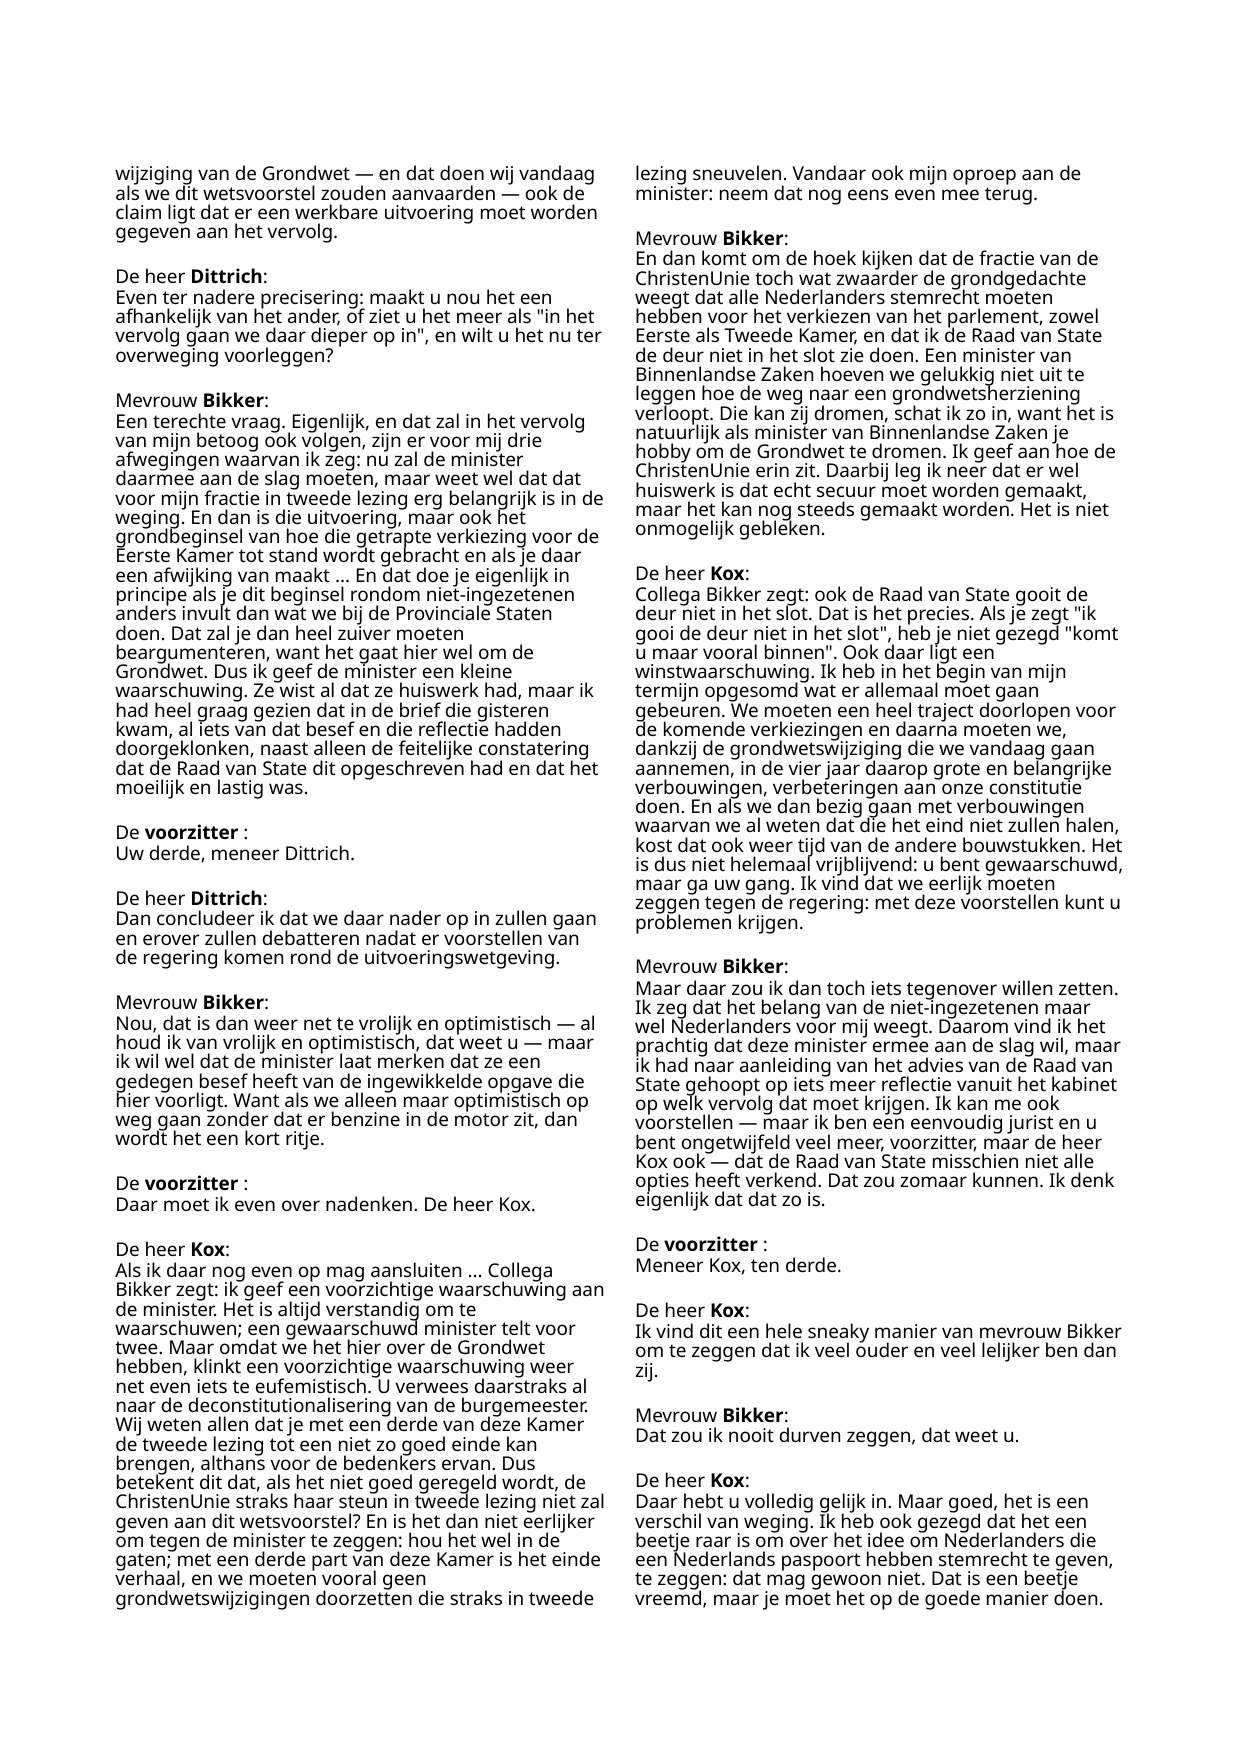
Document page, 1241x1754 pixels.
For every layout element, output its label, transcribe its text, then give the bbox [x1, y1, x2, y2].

text De heer Kox: [115, 1236, 605, 1262]
text Even ter nadere precisering: maakt u nou het een afhankelijk van het ander, of ziet u het meer als "in het vervolg gaan we daar dieper op in", en wilt u het nu ter overweging voorleggen? [115, 289, 605, 366]
text Dan concludeer ik dat we daar nader op in zullen gaan en erover zullen debatteren nadat er voorstellen van de regering komen rond de uitvoeringswetgeving. [115, 910, 605, 968]
text Mevrouw Bikker: [635, 954, 1125, 979]
text De voorzitter : [115, 1171, 605, 1196]
text wijziging van de Grondwet — en dat doen wij vandaag als we dit wetsvoorstel zouden aanvaarden — ook de claim ligt dat er een werkbare uitvoering moet worden gegeven aan het vervolg. [115, 165, 605, 242]
text Meneer Kox, ten derde. [635, 1257, 1125, 1277]
text lezing sneuvelen. Vandaar ook mijn oproep aan de minister: neem dat nog eens even mee terug. [635, 165, 1125, 204]
text De heer Kox: [635, 1468, 1125, 1493]
text Uw derde, meneer Dittrich. [115, 844, 605, 864]
text De voorzitter : [115, 819, 605, 844]
text De heer Dittrich: [115, 263, 605, 289]
text Mevrouw Bikker: [115, 989, 605, 1015]
text Een terechte vraag. Eigenlijk, en dat zal in het vervolg van mijn betoog ook volgen, zijn er voor mij drie afwegingen waarvan ik zeg: nu zal de minister daarmee aan de slag moeten, maar weet wel dat dat voor mijn fractie in tweede lezing erg belangrijk is in de weging. En dan is die uitvoering, maar ook het grondbeginsel van hoe die getrapte verkiezing voor de Eerste Kamer tot stand wordt gebracht en als je daar een afwijking van maakt ... En dat doe je eigenlijk in principe als je dit beginsel rondom niet-ingezetenen anders invult dan wat we bij de Provinciale Staten doen. Dat zal je dan heel zuiver moeten beargumenteren, want het gaat hier wel om de Grondwet. Dus ik geef de minister een kleine waarschuwing. Ze wist al dat ze huiswerk had, maar ik had heel graag gezien dat in de brief die gisteren kwam, al iets van dat besef en die reflectie hadden doorgeklonken, naast alleen de feitelijke constatering dat de Raad van State dit opgeschreven had en dat het moeilijk en lastig was. [115, 413, 605, 798]
text Maar daar zou ik dan toch iets tegenover willen zetten. Ik zeg dat het belang van de niet-ingezetenen maar wel Nederlanders voor mij weegt. Daarom vind ik het prachtig dat deze minister ermee aan de slag wil, maar ik had naar aanleiding van het advies van de Raad van State gehoopt op iets meer reflectie vanuit het kabinet op welk vervolg dat moet krijgen. Ik kan me ook voorstellen — maar ik ben een eenvoudig jurist en u bent ongetwijfeld veel meer, voorzitter, maar de heer Kox ook — dat de Raad van State misschien niet alle opties heeft verkend. Dat zou zomaar kunnen. Ik denk eigenlijk dat dat zo is. [635, 979, 1125, 1211]
text Dat zou ik nooit durven zeggen, dat weet u. [635, 1427, 1125, 1447]
text Daar moet ik even over nadenken. De heer Kox. [115, 1196, 605, 1216]
text Mevrouw Bikker: [635, 225, 1125, 250]
text Collega Bikker zegt: ook de Raad van State gooit de deur niet in het slot. Dat is het precies. Als je zegt "ik gooi de deur niet in het slot", heb je niet gezegd "komt u maar vooral binnen". Ook daar ligt een winstwaarschuwing. Ik heb in het begin van mijn termijn opgesomd wat er allemaal moet gaan gebeuren. We moeten een heel traject doorlopen voor de komende verkiezingen en daarna moeten we, dankzij de grondwetswijziging die we vandaag gaan aannemen, in de vier jaar daarop grote en belangrijke verbouwingen, verbeteringen aan onze constitutie doen. En als we dan bezig gaan met verbouwingen waarvan we al weten dat die het eind niet zullen halen, kost dat ook weer tijd van de andere bouwstukken. Het is dus niet helemaal vrijblijvend: u bent gewaarschuwd, maar ga uw gang. Ik vind dat we eerlijk moeten zeggen tegen de regering: met deze voorstellen kunt u problemen krijgen. [635, 586, 1125, 933]
text Nou, dat is dan weer net te vrolijk en optimistisch — al houd ik van vrolijk en optimistisch, dat weet u — maar ik wil wel dat de minister laat merken dat ze een gedegen besef heeft van de ingewikkelde opgave die hier voorligt. Want als we alleen maar optimistisch op weg gaan zonder dat er benzine in de motor zit, dan wordt het een kort ritje. [115, 1015, 605, 1150]
text En dan komt om de hoek kijken dat de fractie van de ChristenUnie toch wat zwaarder de grondgedachte weegt dat alle Nederlanders stemrecht moeten hebben voor het verkiezen van het parlement, zowel Eerste als Tweede Kamer, en dat ik de Raad van State de deur niet in het slot zie doen. Een minister van Binnenlandse Zaken hoeven we gelukkig niet uit te leggen hoe de weg naar een grondwetsherziening verloopt. Die kan zij dromen, schat ik zo in, want het is natuurlijk als minister van Binnenlandse Zaken je hobby om de Grondwet te dromen. Ik geef aan hoe de ChristenUnie erin zit. Daarbij leg ik neer dat er wel huiswerk is dat echt secuur moet worden gemaakt, maar het kan nog steeds gemaakt worden. Het is niet onmogelijk gebleken. [635, 250, 1125, 539]
text Ik vind dit een hele sneaky manier van mevrouw Bikker om te zeggen dat ik veel ouder en veel lelijker ben dan zij. [635, 1323, 1125, 1381]
text De heer Dittrich: [115, 885, 605, 910]
text De heer Kox: [635, 1297, 1125, 1323]
text De heer Kox: [635, 560, 1125, 586]
text Mevrouw Bikker: [115, 387, 605, 413]
text Mevrouw Bikker: [635, 1402, 1125, 1427]
text De voorzitter : [635, 1232, 1125, 1257]
text Als ik daar nog even op mag aansluiten ... Collega Bikker zegt: ik geef een voorzichtige waarschuwing aan de minister. Het is altijd verstandig om te waarschuwen; een gewaarschuwd minister telt voor twee. Maar omdat we het hier over de Grondwet hebben, klinkt een voorzichtige waarschuwing weer net even iets te eufemistisch. U verwees daarstraks al naar de deconstitutionalisering van de burgemeester. Wij weten allen dat je met een derde van deze Kamer de tweede lezing tot een niet zo goed einde kan brengen, althans voor de bedenkers ervan. Dus betekent dit dat, als het niet goed geregeld wordt, de ChristenUnie straks haar steun in tweede lezing niet zal geven aan dit wetsvoorstel? En is het dan niet eerlijker om tegen de minister te zeggen: hou het wel in de gaten; met een derde part van deze Kamer is het einde verhaal, en we moeten vooral geen grondwetswijzigingen doorzetten die straks in tweede [115, 1262, 605, 1609]
text Daar hebt u volledig gelijk in. Maar goed, het is een verschil van weging. Ik heb ook gezegd dat het een beetje raar is om over het idee om Nederlanders die een Nederlands paspoort hebben stemrecht te geven, te zeggen: dat mag gewoon niet. Dat is een beetje vreemd, maar je moet het op de goede manier doen. [635, 1493, 1125, 1609]
